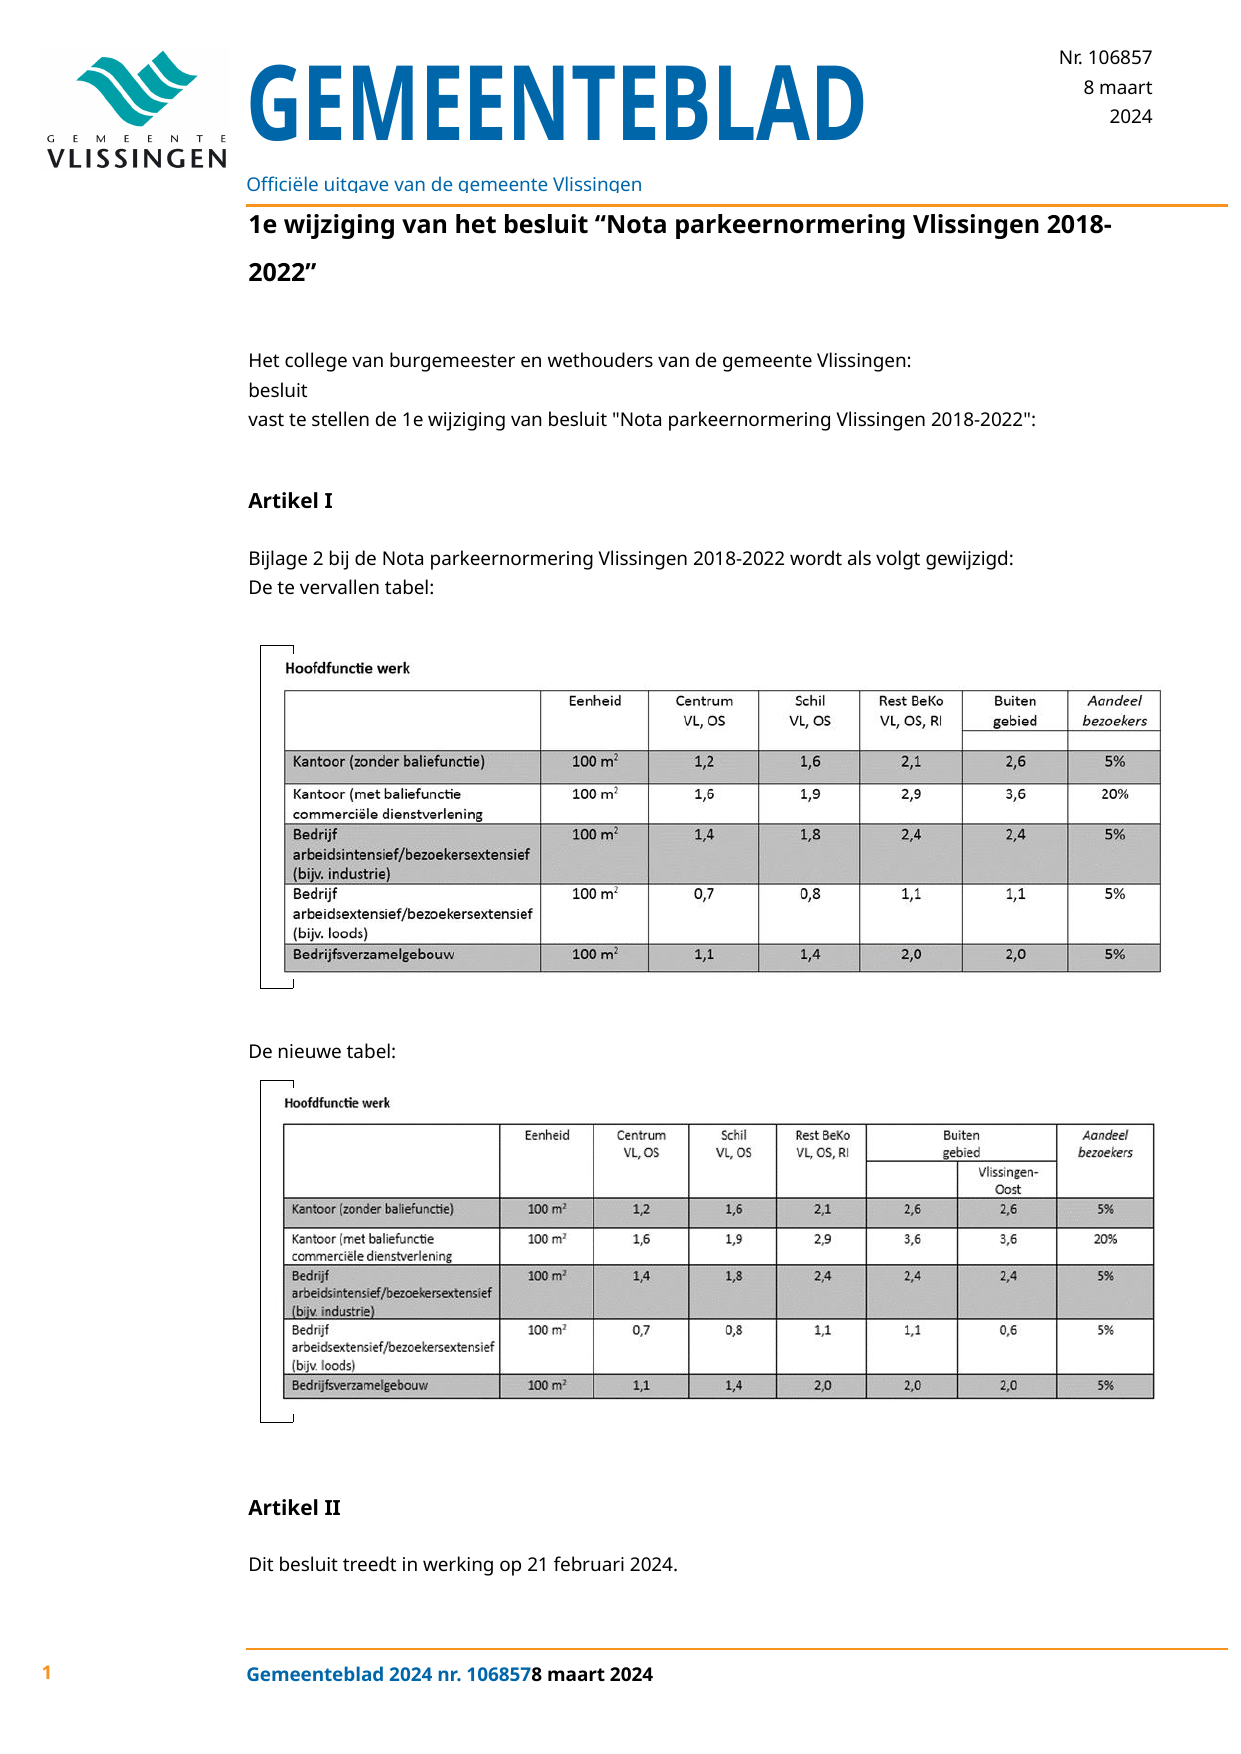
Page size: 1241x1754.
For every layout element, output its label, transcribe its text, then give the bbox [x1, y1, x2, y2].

text De te vervallen tabel: [248, 574, 1152, 600]
text besluit [248, 377, 1152, 403]
table_header [261, 646, 293, 988]
table_header [261, 1081, 293, 1422]
text Dit besluit treedt in werking op 21 februari 2024. [248, 1551, 1152, 1577]
picture [268, 654, 1173, 979]
text Het college van burgemeester en wethouders van de gemeente Vlissingen: [248, 347, 1152, 373]
picture [41, 47, 231, 172]
text Bijlage 2 bij de Nota parkeernormering Vlissingen 2018-2022 wordt als volgt gewijzigd: [248, 545, 1152, 570]
text Artikel I [248, 487, 1152, 515]
picture [268, 1088, 1173, 1414]
table_header [248, 1068, 1152, 1439]
table_header [248, 634, 1152, 1005]
text Artikel II [248, 1493, 1152, 1522]
text 1e wijziging van het besluit “Nota parkeernormering Vlissingen 2018-2022” [248, 207, 1152, 288]
text vast te stellen de 1e wijziging van besluit "Nota parkeernormering Vlissingen 2018-2022": [248, 407, 1152, 432]
text De nieuwe tabel: [248, 1038, 1152, 1064]
